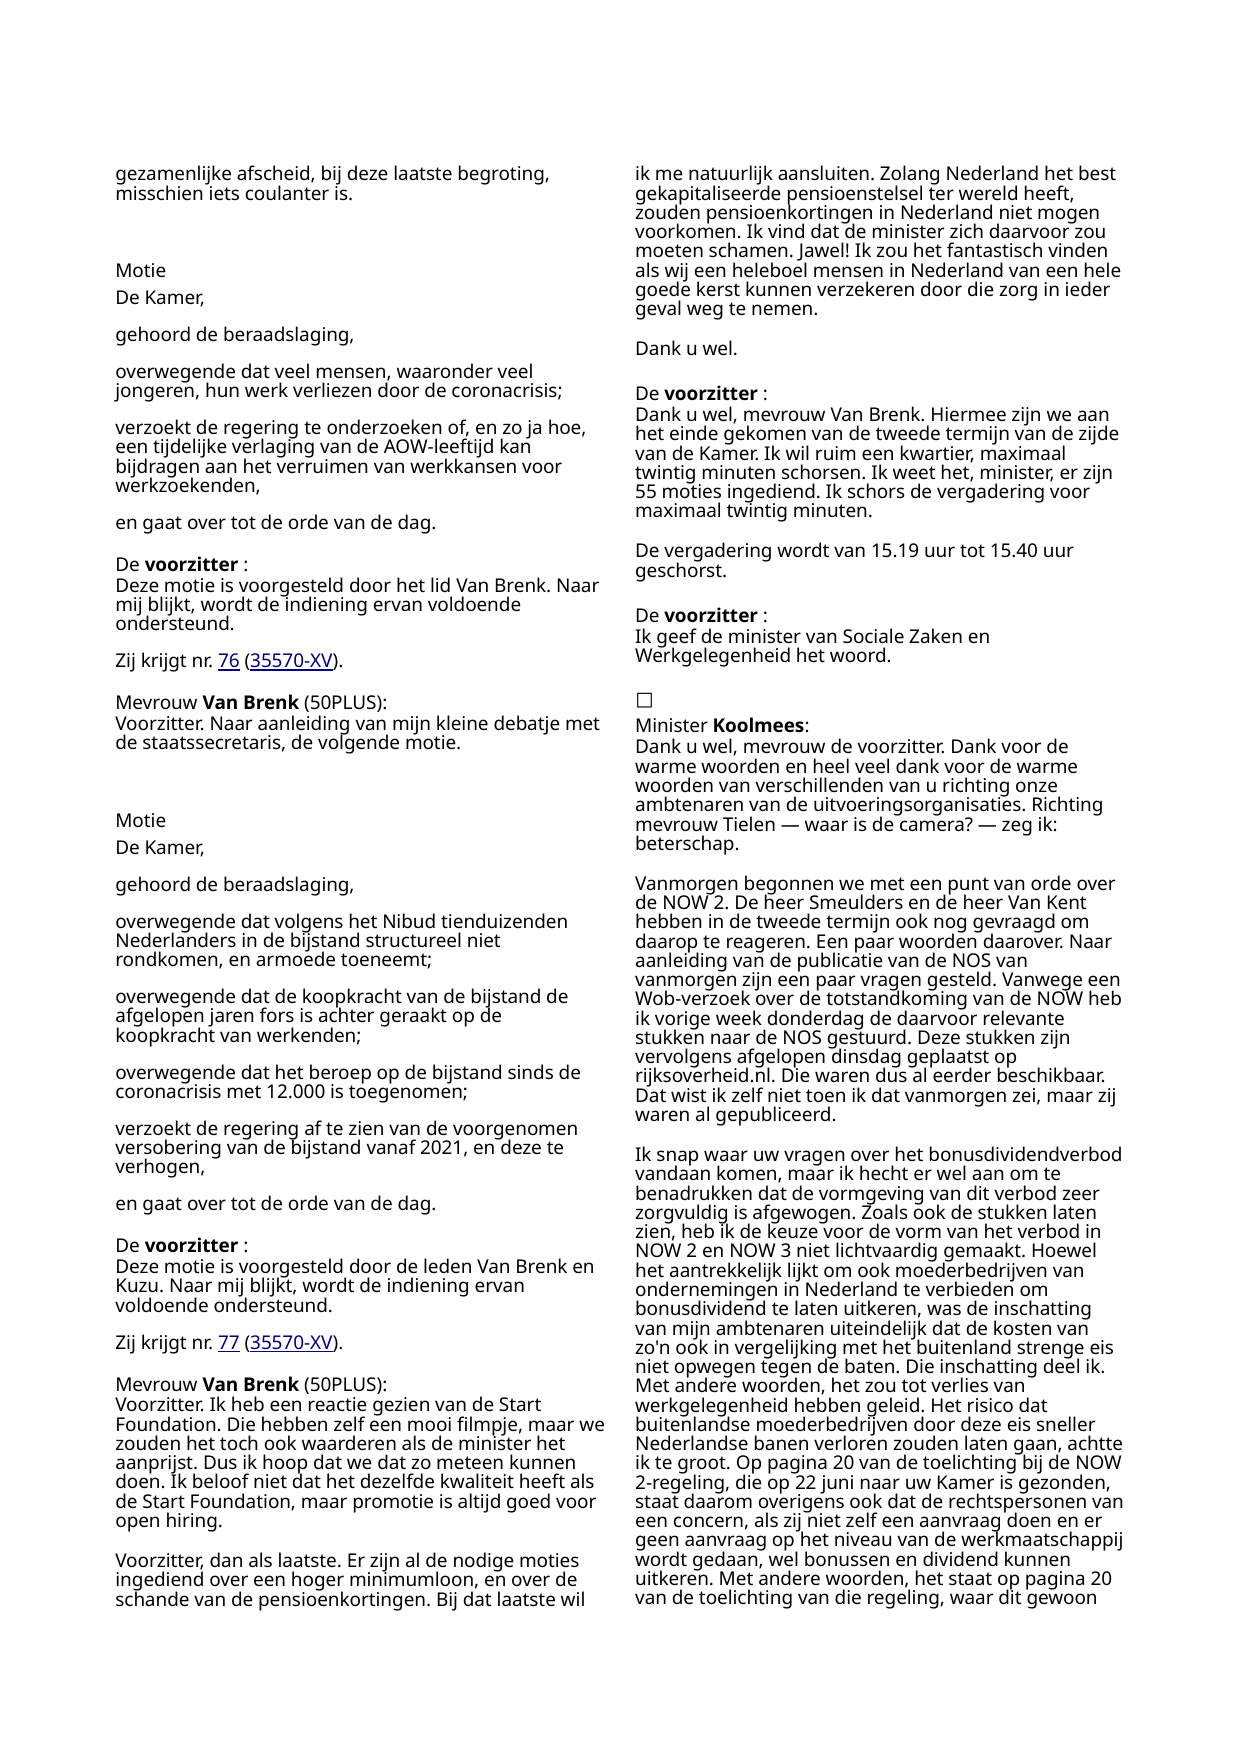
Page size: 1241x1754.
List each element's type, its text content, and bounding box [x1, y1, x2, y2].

text ik me natuurlijk aansluiten. Zolang Nederland het best gekapitaliseerde pensioenstelsel ter wereld heeft, zouden pensioenkortingen in Nederland niet mogen voorkomen. Ik vind dat de minister zich daarvoor zou moeten schamen. Jawel! Ik zou het fantastisch vinden als wij een heleboel mensen in Nederland van een hele goede kerst kunnen verzekeren door die zorg in ieder geval weg te nemen. [635, 165, 1125, 319]
text overwegende dat volgens het Nibud tienduizenden Nederlanders in de bijstand structureel niet rondkomen, en armoede toeneemt; [115, 913, 605, 970]
text Dank u wel, mevrouw Van Brenk. Hiermee zijn we aan het einde gekomen van de tweede termijn van de zijde van de Kamer. Ik wil ruim een kwartier, maximaal twintig minuten schorsen. Ik weet het, minister, er zijn 55 moties ingediend. Ik schors de vergadering voor maximaal twintig minuten. [635, 406, 1125, 522]
text Deze motie is voorgesteld door de leden Van Brenk en Kuzu. Naar mij blijkt, wordt de indiening ervan voldoende ondersteund. [115, 1258, 605, 1316]
text Motie [115, 257, 605, 283]
text Ik snap waar uw vragen over het bonusdividendverbod vandaan komen, maar ik hecht er wel aan om te benadrukken dat de vormgeving van dit verbod zeer zorgvuldig is afgewogen. Zoals ook de stukken laten zien, heb ik de keuze voor de vorm van het verbod in NOW 2 en NOW 3 niet lichtvaardig gemaakt. Hoewel het aantrekkelijk lijkt om ook moederbedrijven van ondernemingen in Nederland te verbieden om bonusdividend te laten uitkeren, was de inschatting van mijn ambtenaren uiteindelijk dat de kosten van zo'n ook in vergelijking met het buitenland strenge eis niet opwegen tegen de baten. Die inschatting deel ik. Met andere woorden, het zou tot verlies van werkgelegenheid hebben geleid. Het risico dat buitenlandse moederbedrijven door deze eis sneller Nederlandse banen verloren zouden laten gaan, achtte ik te groot. Op pagina 20 van de toelichting bij de NOW 2-regeling, die op 22 juni naar uw Kamer is gezonden, staat daarom overigens ook dat de rechtspersonen van een concern, als zij niet zelf een aanvraag doen en er geen aanvraag op het niveau van de werkmaatschappij wordt gedaan, wel bonussen en dividend kunnen uitkeren. Met andere woorden, het staat op pagina 20 van de toelichting van die regeling, waar dit gewoon [635, 1146, 1125, 1608]
text Dank u wel, mevrouw de voorzitter. Dank voor de warme woorden en heel veel dank voor de warme woorden van verschillenden van u richting onze ambtenaren van de uitvoeringsorganisaties. Richting mevrouw Tielen — waar is de camera? — zeg ik: beterschap. [635, 738, 1125, 854]
text Zij krijgt nr. 76 (35570-XV). [115, 652, 605, 671]
text Dank u wel. [635, 340, 1125, 359]
text De voorzitter : [635, 380, 1125, 406]
text Ik geef de minister van Sociale Zaken en Werkgelegenheid het woord. [635, 628, 1125, 666]
text De vergadering wordt van 15.19 uur tot 15.40 uur geschorst. [635, 542, 1125, 581]
text Voorzitter, dan als laatste. Er zijn al de nodige moties ingediend over een hoger minimumloon, en over de schande van de pensioenkortingen. Bij dat laatste wil [115, 1552, 605, 1610]
text Vanmorgen begonnen we met een punt van orde over de NOW 2. De heer Smeulders en de heer Van Kent hebben in de tweede termijn ook nog gevraagd om daarop te reageren. Een paar woorden daarover. Naar aanleiding van de publicatie van de NOS van vanmorgen zijn een paar vragen gesteld. Vanwege een Wob-verzoek over de totstandkoming van de NOW heb ik vorige week donderdag de daarvoor relevante stukken naar de NOS gestuurd. Deze stukken zijn vervolgens afgelopen dinsdag geplaatst op rijksoverheid.nl. Die waren dus al eerder beschikbaar. Dat wist ik zelf niet toen ik dat vanmorgen zei, maar zij waren al gepubliceerd. [635, 875, 1125, 1125]
text Minister Koolmees: [635, 713, 1125, 738]
text ⬜ [635, 687, 1125, 713]
text gehoord de beraadslaging, [115, 876, 605, 895]
text Voorzitter. Naar aanleiding van mijn kleine debatje met de staatssecretaris, de volgende motie. [115, 715, 605, 753]
text verzoekt de regering af te zien van de voorgenomen versobering van de bijstand vanaf 2021, en deze te verhogen, [115, 1120, 605, 1178]
text gezamenlijke afscheid, bij deze laatste begroting, misschien iets coulanter is. [115, 165, 605, 204]
text en gaat over tot de orde van de dag. [115, 514, 605, 533]
text De voorzitter : [115, 1232, 605, 1258]
text Zij krijgt nr. 77 (35570-XV). [115, 1334, 605, 1353]
text overwegende dat veel mensen, waaronder veel jongeren, hun werk verliezen door de coronacrisis; [115, 363, 605, 401]
text Voorzitter. Ik heb een reactie gezien van de Start Foundation. Die hebben zelf een mooi filmpje, maar we zouden het toch ook waarderen als de minister het aanprijst. Dus ik hoop dat we dat zo meteen kunnen doen. Ik beloof niet dat het dezelfde kwaliteit heeft als de Start Foundation, maar promotie is altijd goed voor open hiring. [115, 1396, 605, 1531]
text Mevrouw Van Brenk (50PLUS): [115, 1371, 605, 1396]
text De Kamer, [115, 289, 605, 308]
text en gaat over tot de orde van de dag. [115, 1195, 605, 1215]
text verzoekt de regering te onderzoeken of, en zo ja hoe, een tijdelijke verlaging van de AOW-leeftijd kan bijdragen aan het verruimen van werkkansen voor werkzoekenden, [115, 419, 605, 496]
text overwegende dat de koopkracht van de bijstand de afgelopen jaren fors is achter geraakt op de koopkracht van werkenden; [115, 988, 605, 1046]
text De Kamer, [115, 839, 605, 858]
text De voorzitter : [115, 551, 605, 577]
text overwegende dat het beroep op de bijstand sinds de coronacrisis met 12.000 is toegenomen; [115, 1064, 605, 1102]
text gehoord de beraadslaging, [115, 326, 605, 345]
text De voorzitter : [635, 602, 1125, 628]
text Motie [115, 807, 605, 833]
text Mevrouw Van Brenk (50PLUS): [115, 689, 605, 715]
text Deze motie is voorgesteld door het lid Van Brenk. Naar mij blijkt, wordt de indiening ervan voldoende ondersteund. [115, 577, 605, 634]
